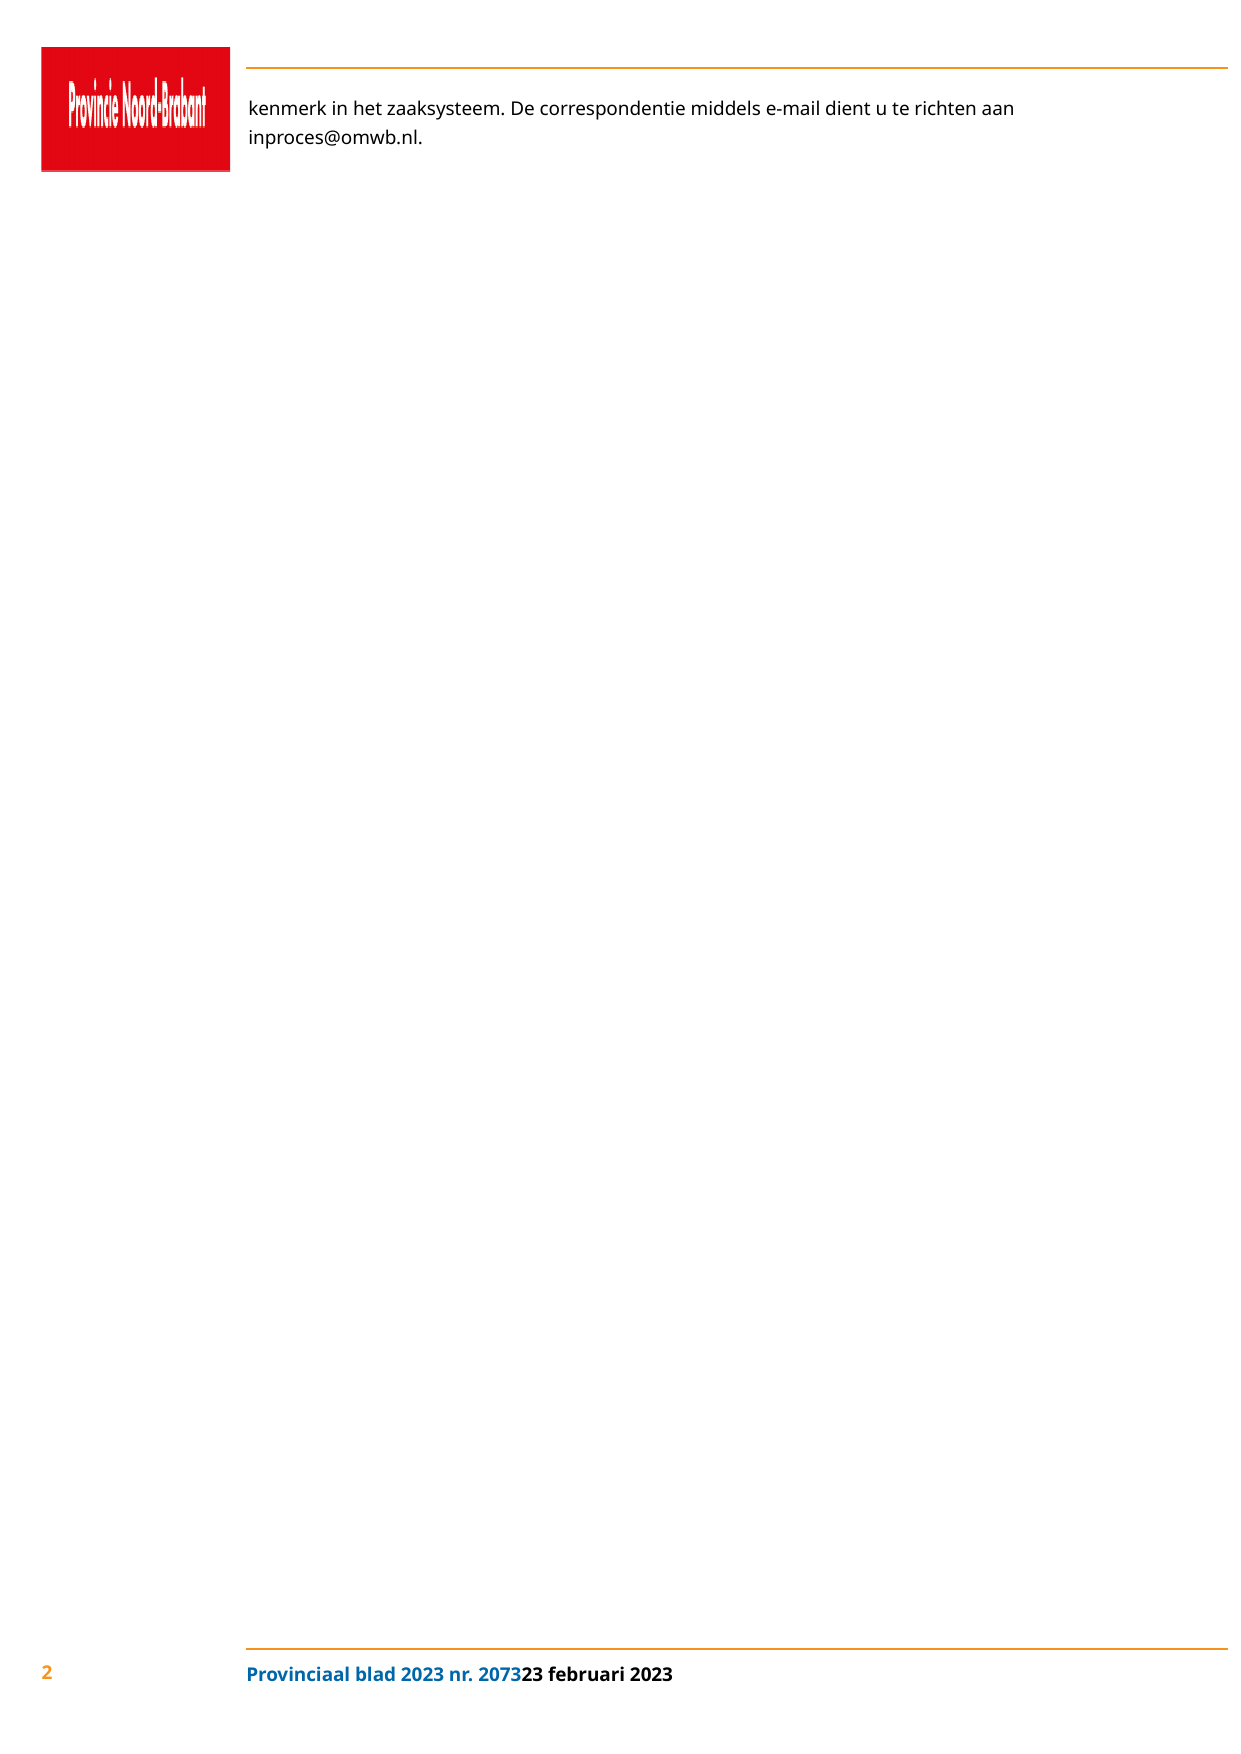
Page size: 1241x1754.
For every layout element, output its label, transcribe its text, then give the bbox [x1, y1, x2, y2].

text kenmerk in het zaaksysteem. De correspondentie middels e-mail dient u te richten aan inproces@omwb.nl. [248, 95, 1152, 150]
picture [41, 47, 231, 172]
